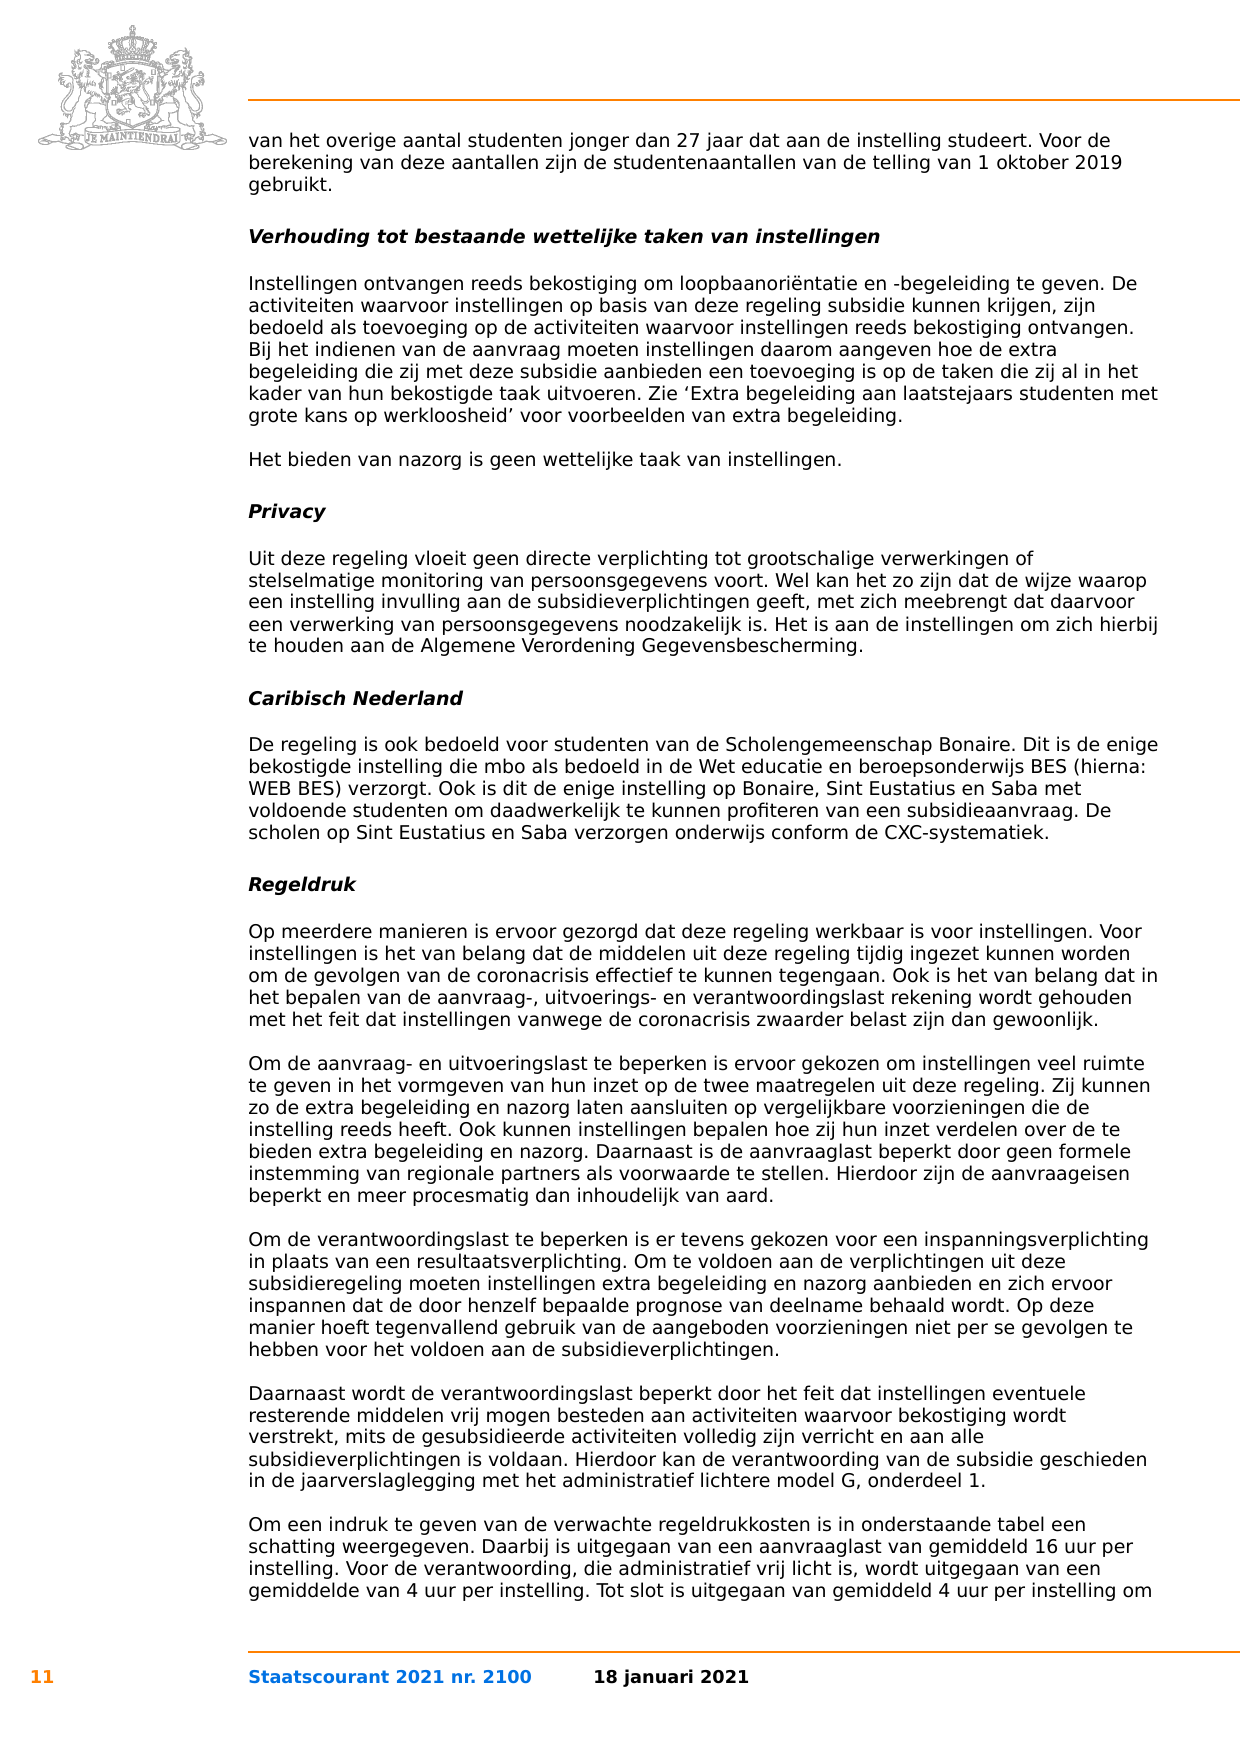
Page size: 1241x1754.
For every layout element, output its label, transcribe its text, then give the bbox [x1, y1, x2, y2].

subtitle Regeldruk [248, 874, 1163, 896]
text De regeling is ook bedoeld voor studenten van de Scholengemeenschap Bonaire. Dit is de enige bekostigde instelling die mbo als bedoeld in de Wet educatie en beroepsonderwijs BES (hierna: WEB BES) verzorgt. Ook is dit de enige instelling op Bonaire, Sint Eustatius en Saba met voldoende studenten om daadwerkelijk te kunnen profiteren van een subsidieaanvraag. De scholen op Sint Eustatius en Saba verzorgen onderwijs conform de CXC-systematiek. [248, 734, 1163, 844]
text Op meerdere manieren is ervoor gezorgd dat deze regeling werkbaar is voor instellingen. Voor instellingen is het van belang dat de middelen uit deze regeling tijdig ingezet kunnen worden om de gevolgen van de coronacrisis effectief te kunnen tegengaan. Ook is het van belang dat in het bepalen van de aanvraag-, uitvoerings- en verantwoordingslast rekening wordt gehouden met het feit dat instellingen vanwege de coronacrisis zwaarder belast zijn dan gewoonlijk. [248, 921, 1163, 1031]
text Instellingen ontvangen reeds bekostiging om loopbaanoriëntatie en -begeleiding te geven. De activiteiten waarvoor instellingen op basis van deze regeling subsidie kunnen krijgen, zijn bedoeld als toevoeging op de activiteiten waarvoor instellingen reeds bekostiging ontvangen. Bij het indienen van de aanvraag moeten instellingen daarom aangeven hoe de extra begeleiding die zij met deze subsidie aanbieden een toevoeging is op de taken die zij al in het kader van hun bekostigde taak uitvoeren. Zie ‘Extra begeleiding aan laatstejaars studenten met grote kans op werkloosheid’ voor voorbeelden van extra begeleiding. [248, 273, 1163, 427]
subtitle Verhouding tot bestaande wettelijke taken van instellingen [248, 226, 1163, 248]
subtitle Caribisch Nederland [248, 687, 1163, 709]
text Om de verantwoordingslast te beperken is er tevens gekozen voor een inspanningsverplichting in plaats van een resultaatsverplichting. Om te voldoen aan de verplichtingen uit deze subsidieregeling moeten instellingen extra begeleiding en nazorg aanbieden en zich ervoor inspannen dat de door henzelf bepaalde prognose van deelname behaald wordt. Op deze manier hoeft tegenvallend gebruik van de aangeboden voorzieningen niet per se gevolgen te hebben voor het voldoen aan de subsidieverplichtingen. [248, 1229, 1163, 1361]
text Om de aanvraag- en uitvoeringslast te beperken is ervoor gekozen om instellingen veel ruimte te geven in het vormgeven van hun inzet op de twee maatregelen uit deze regeling. Zij kunnen zo de extra begeleiding en nazorg laten aansluiten op vergelijkbare voorzieningen die de instelling reeds heeft. Ook kunnen instellingen bepalen hoe zij hun inzet verdelen over de te bieden extra begeleiding en nazorg. Daarnaast is de aanvraaglast beperkt door geen formele instemming van regionale partners als voorwaarde te stellen. Hierdoor zijn de aanvraageisen beperkt en meer procesmatig dan inhoudelijk van aard. [248, 1053, 1163, 1207]
subtitle Privacy [248, 501, 1163, 522]
text Het bieden van nazorg is geen wettelijke taak van instellingen. [248, 448, 1163, 471]
text Daarnaast wordt de verantwoordingslast beperkt door het feit dat instellingen eventuele resterende middelen vrij mogen besteden aan activiteiten waarvoor bekostiging wordt verstrekt, mits de gesubsidieerde activiteiten volledig zijn verricht en aan alle subsidieverplichtingen is voldaan. Hierdoor kan de verantwoording van de subsidie geschieden in de jaarverslaglegging met het administratief lichtere model G, onderdeel 1. [248, 1382, 1163, 1492]
text van het overige aantal studenten jonger dan 27 jaar dat aan de instelling studeert. Voor de berekening van deze aantallen zijn de studentenaantallen van de telling van 1 oktober 2019 gebruikt. [248, 130, 1163, 196]
text Om een indruk te geven van de verwachte regeldrukkosten is in onderstaande tabel een schatting weergegeven. Daarbij is uitgegaan van een aanvraaglast van gemiddeld 16 uur per instelling. Voor de verantwoording, die administratief vrij licht is, wordt uitgegaan van een gemiddelde van 4 uur per instelling. Tot slot is uitgegaan van gemiddeld 4 uur per instelling om [248, 1514, 1163, 1602]
picture [38, 25, 227, 150]
text Uit deze regeling vloeit geen directe verplichting tot grootschalige verwerkingen of stelselmatige monitoring van persoonsgegevens voort. Wel kan het zo zijn dat de wijze waarop een instelling invulling aan de subsidieverplichtingen geeft, met zich meebrengt dat daarvoor een verwerking van persoonsgegevens noodzakelijk is. Het is aan de instellingen om zich hierbij te houden aan de Algemene Verordening Gegevensbescherming. [248, 547, 1163, 657]
